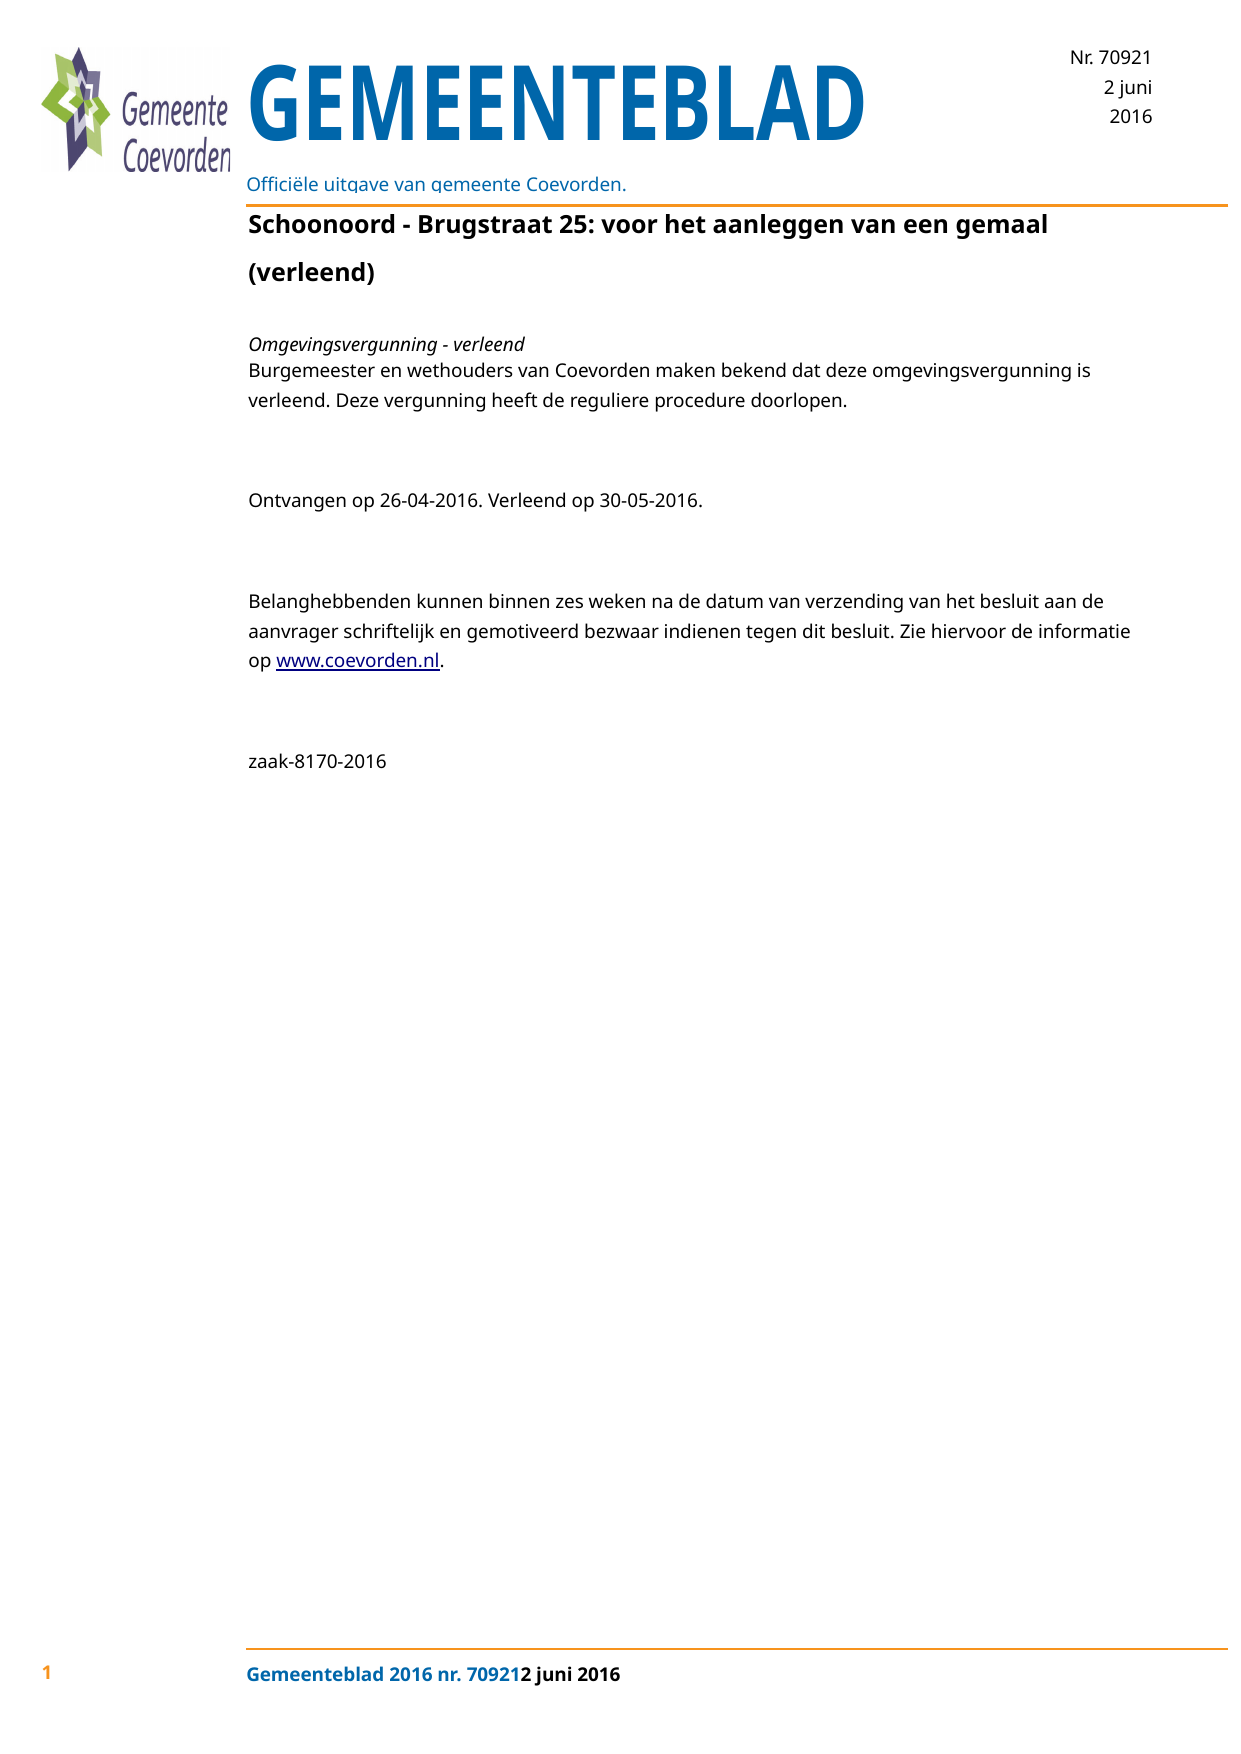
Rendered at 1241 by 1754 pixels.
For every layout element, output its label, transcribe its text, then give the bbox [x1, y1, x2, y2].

text Omgevingsvergunning - verleend [248, 331, 1152, 357]
text Schoonoord - Brugstraat 25: voor het aanleggen van een gemaal (verleend) [248, 207, 1152, 288]
text Ontvangen op 26-04-2016. Verleend op 30-05-2016. [248, 488, 1152, 513]
text zaak-8170-2016 [248, 748, 1152, 774]
text Belanghebbenden kunnen binnen zes weken na de datum van verzending van het besluit aan de aanvrager schriftelijk en gemotiveerd bezwaar indienen tegen dit besluit. Zie hiervoor de informatie op www.coevorden.nl. [248, 588, 1152, 673]
text Burgemeester en wethouders van Coevorden maken bekend dat deze omgevingsvergunning is verleend. Deze vergunning heeft de reguliere procedure doorlopen. [248, 357, 1152, 412]
picture [41, 47, 231, 172]
